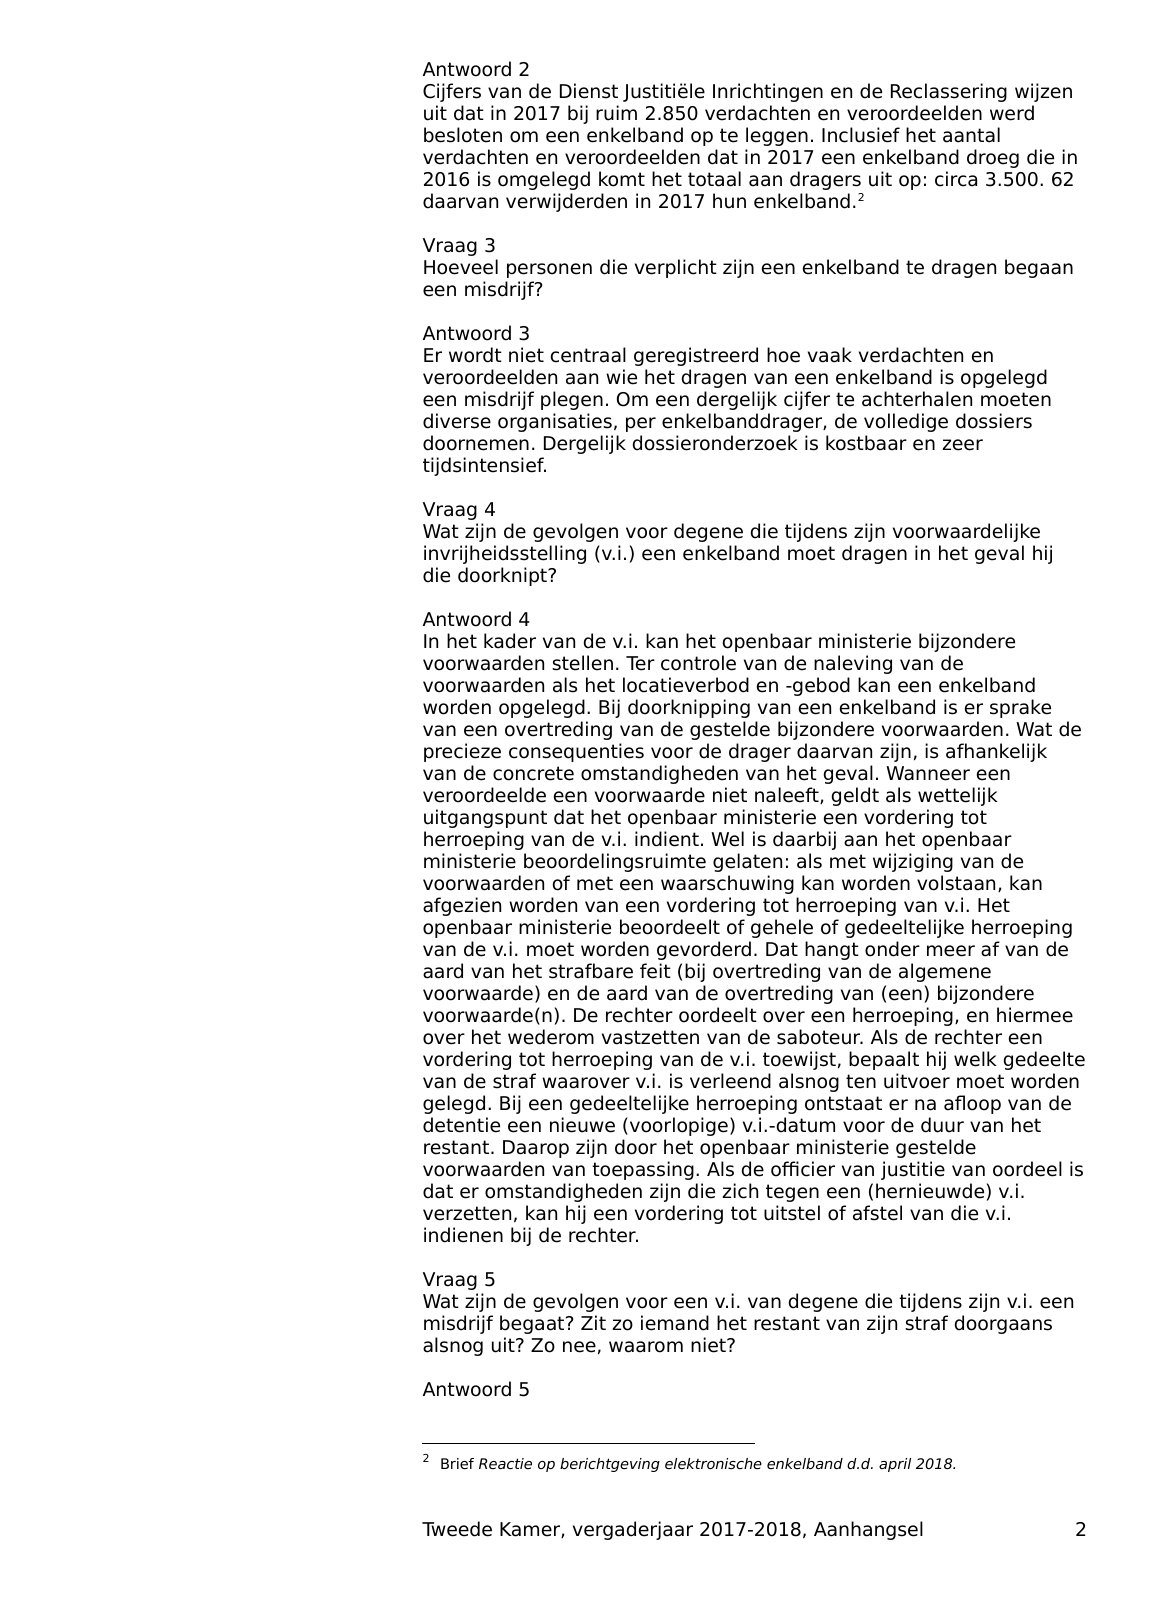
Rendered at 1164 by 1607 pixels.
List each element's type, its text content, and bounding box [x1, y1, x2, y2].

text Antwoord 4 [422, 609, 1087, 631]
text Antwoord 2 [422, 59, 1087, 81]
text In het kader van de v.i. kan het openbaar ministerie bijzondere voorwaarden stellen. Ter controle van de naleving van de voorwaarden als het locatieverbod en -gebod kan een enkelband worden opgelegd. Bij doorknipping van een enkelband is er sprake van een overtreding van de gestelde bijzondere voorwaarden. Wat de precieze consequenties voor de drager daarvan zijn, is afhankelijk van de concrete omstandigheden van het geval. Wanneer een veroordeelde een voorwaarde niet naleeft, geldt als wettelijk uitgangspunt dat het openbaar ministerie een vordering tot herroeping van de v.i. indient. Wel is daarbij aan het openbaar ministerie beoordelingsruimte gelaten: als met wijziging van de voorwaarden of met een waarschuwing kan worden volstaan, kan afgezien worden van een vordering tot herroeping van v.i. Het openbaar ministerie beoordeelt of gehele of gedeeltelijke herroeping van de v.i. moet worden gevorderd. Dat hangt onder meer af van de aard van het strafbare feit (bij overtreding van de algemene voorwaarde) en de aard van de overtreding van (een) bijzondere voorwaarde(n). De rechter oordeelt over een herroeping, en hiermee over het wederom vastzetten van de saboteur. Als de rechter een vordering tot herroeping van de v.i. toewijst, bepaalt hij welk gedeelte van de straf waarover v.i. is verleend alsnog ten uitvoer moet worden gelegd. Bij een gedeeltelijke herroeping ontstaat er na afloop van de detentie een nieuwe (voorlopige) v.i.-datum voor de duur van het restant. Daarop zijn door het openbaar ministerie gestelde voorwaarden van toepassing. Als de officier van justitie van oordeel is dat er omstandigheden zijn die zich tegen een (hernieuwde) v.i. verzetten, kan hij een vordering tot uitstel of afstel van die v.i. indienen bij de rechter. [422, 631, 1087, 1247]
text Vraag 3 [422, 235, 1087, 257]
text Er wordt niet centraal geregistreerd hoe vaak verdachten en veroordeelden aan wie het dragen van een enkelband is opgelegd een misdrijf plegen. Om een dergelijk cijfer te achterhalen moeten diverse organisaties, per enkelbanddrager, de volledige dossiers doornemen. Dergelijk dossieronderzoek is kostbaar en zeer tijdsintensief. [422, 345, 1087, 477]
text Vraag 5 [422, 1269, 1087, 1291]
text Wat zijn de gevolgen voor een v.i. van degene die tijdens zijn v.i. een misdrijf begaat? Zit zo iemand het restant van zijn straf doorgaans alsnog uit? Zo nee, waarom niet? [422, 1291, 1087, 1357]
text Antwoord 3 [422, 323, 1087, 345]
text Vraag 4 [422, 499, 1087, 521]
text Antwoord 5 [422, 1379, 1087, 1401]
text Cijfers van de Dienst Justitiële Inrichtingen en de Reclassering wijzen uit dat in 2017 bij ruim 2.850 verdachten en veroordeelden werd besloten om een enkelband op te leggen. Inclusief het aantal verdachten en veroordeelden dat in 2017 een enkelband droeg die in 2016 is omgelegd komt het totaal aan dragers uit op: circa 3.500. 62 daarvan verwijderden in 2017 hun enkelband. [422, 81, 1087, 213]
text Wat zijn de gevolgen voor degene die tijdens zijn voorwaardelijke invrijheidsstelling (v.i.) een enkelband moet dragen in het geval hij die doorknipt? [422, 521, 1087, 587]
text Brief Reactie op berichtgeving elektronische enkelband d.d. april 2018. [422, 1452, 1087, 1474]
text Hoeveel personen die verplicht zijn een enkelband te dragen begaan een misdrijf? [422, 257, 1087, 301]
